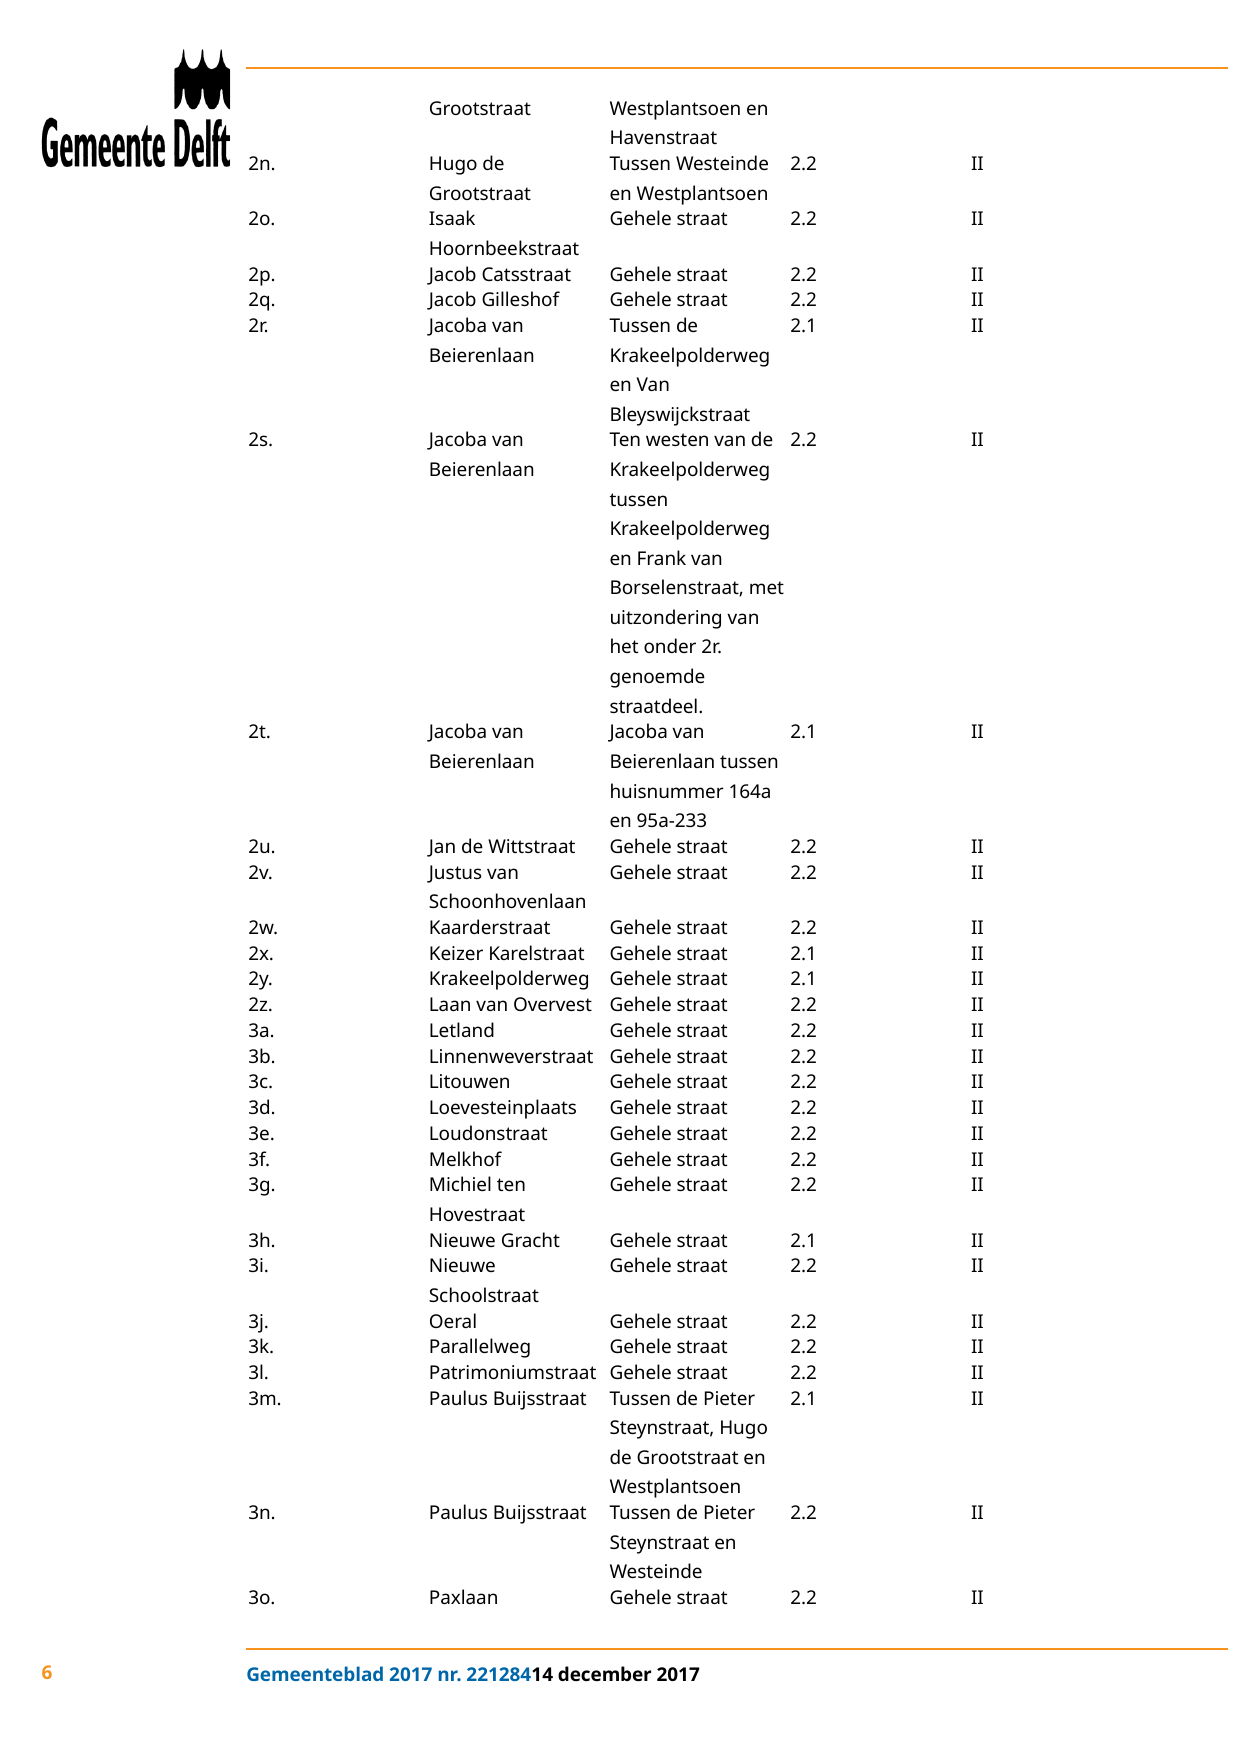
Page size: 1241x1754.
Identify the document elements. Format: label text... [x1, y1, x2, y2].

table_cell 2.2 [790, 1146, 971, 1171]
table_cell 2.2 [790, 1017, 971, 1043]
table_cell 2w. [248, 914, 429, 940]
table_cell 3m. [248, 1385, 429, 1499]
table_cell II [971, 1120, 1152, 1146]
table_cell Tussen Westeinde en Westplantsoen [609, 150, 790, 205]
table_cell Ten westen van de Krakeelpolderweg tussen Krakeelpolderweg en Frank van Borselenstraat, met uitzondering van het onder 2r. genoemde straatdeel. [609, 427, 790, 719]
table_cell 2r. [248, 312, 429, 427]
table_cell II [971, 312, 1152, 427]
table_cell II [971, 150, 1152, 205]
table_cell Gehele straat [609, 1584, 790, 1610]
table_cell Jacoba van Beierenlaan [429, 719, 609, 833]
table_cell II [971, 261, 1152, 286]
table_cell 2o. [248, 205, 429, 261]
table_cell 3j. [248, 1308, 429, 1333]
table_cell 2.1 [790, 1385, 971, 1499]
table_cell [971, 95, 1152, 150]
table_cell 2.2 [790, 1171, 971, 1227]
table_cell Hugo de Grootstraat [429, 150, 609, 205]
table_cell [248, 95, 429, 150]
table_cell 2n. [248, 150, 429, 205]
table_cell Gehele straat [609, 1069, 790, 1094]
table_cell Michiel ten Hovestraat [429, 1171, 609, 1227]
table_cell II [971, 1146, 1152, 1171]
table_cell 2.2 [790, 427, 971, 719]
table_cell II [971, 1069, 1152, 1094]
table_cell Letland [429, 1017, 609, 1043]
table_cell 3k. [248, 1334, 429, 1359]
table_cell 2.2 [790, 1308, 971, 1333]
table_cell 2.2 [790, 1094, 971, 1120]
table_cell 3i. [248, 1253, 429, 1308]
table_cell 2.2 [790, 1359, 971, 1385]
table_cell II [971, 1359, 1152, 1385]
table_cell 2t. [248, 719, 429, 833]
table_cell 3o. [248, 1584, 429, 1610]
table_cell II [971, 1334, 1152, 1359]
table_cell II [971, 991, 1152, 1017]
table_cell 2y. [248, 966, 429, 991]
table_cell II [971, 205, 1152, 261]
table_cell 2.1 [790, 966, 971, 991]
table_cell 3d. [248, 1094, 429, 1120]
table_cell Isaak Hoornbeekstraat [429, 205, 609, 261]
table_cell 2.2 [790, 261, 971, 286]
table_cell Paulus Buijsstraat [429, 1500, 609, 1584]
table_cell Paulus Buijsstraat [429, 1385, 609, 1499]
table_cell Gehele straat [609, 1308, 790, 1333]
table_cell Gehele straat [609, 1171, 790, 1227]
table_cell Paxlaan [429, 1584, 609, 1610]
table_cell 3b. [248, 1043, 429, 1068]
table_cell Gehele straat [609, 1017, 790, 1043]
table_cell II [971, 940, 1152, 966]
table_cell II [971, 833, 1152, 859]
table_cell Parallelweg [429, 1334, 609, 1359]
table_cell Oeral [429, 1308, 609, 1333]
table_cell 3n. [248, 1500, 429, 1584]
table_cell Gehele straat [609, 1094, 790, 1120]
table_cell 2.1 [790, 312, 971, 427]
table_cell 3e. [248, 1120, 429, 1146]
table_cell 2.2 [790, 1069, 971, 1094]
table_cell 2.2 [790, 1334, 971, 1359]
table_cell Gehele straat [609, 261, 790, 286]
table_cell Gehele straat [609, 833, 790, 859]
table_cell 2.2 [790, 1043, 971, 1068]
table_cell II [971, 427, 1152, 719]
table_cell Jacoba van Beierenlaan [429, 427, 609, 719]
table_cell II [971, 966, 1152, 991]
table_cell II [971, 286, 1152, 312]
table_cell Krakeelpolderweg [429, 966, 609, 991]
table_cell 2.2 [790, 286, 971, 312]
table_cell Jacoba van Beierenlaan [429, 312, 609, 427]
table_cell 2.2 [790, 991, 971, 1017]
table_cell Keizer Karelstraat [429, 940, 609, 966]
table_cell Gehele straat [609, 991, 790, 1017]
table_cell II [971, 1584, 1152, 1610]
table_cell II [971, 1227, 1152, 1252]
table_cell Gehele straat [609, 1359, 790, 1385]
table_cell 2u. [248, 833, 429, 859]
table_cell 2v. [248, 859, 429, 914]
table_cell 2.2 [790, 1120, 971, 1146]
table_cell [790, 95, 971, 150]
table_cell Gehele straat [609, 940, 790, 966]
table_cell II [971, 719, 1152, 833]
table_cell II [971, 1043, 1152, 1068]
table_cell 2.2 [790, 150, 971, 205]
table_cell Kaarderstraat [429, 914, 609, 940]
table_cell Loevesteinplaats [429, 1094, 609, 1120]
table_cell Gehele straat [609, 1146, 790, 1171]
table_cell Grootstraat [429, 95, 609, 150]
table_cell II [971, 1308, 1152, 1333]
table_cell Jacob Catsstraat [429, 261, 609, 286]
table_cell Tussen de Pieter Steynstraat en Westeinde [609, 1500, 790, 1584]
table_cell Gehele straat [609, 1120, 790, 1146]
table_cell II [971, 859, 1152, 914]
table_cell Gehele straat [609, 1227, 790, 1252]
table_cell Melkhof [429, 1146, 609, 1171]
table_cell Gehele straat [609, 966, 790, 991]
table_cell II [971, 1017, 1152, 1043]
table_cell 2.2 [790, 1500, 971, 1584]
table_cell 3a. [248, 1017, 429, 1043]
table_cell II [971, 1253, 1152, 1308]
table_cell 3h. [248, 1227, 429, 1252]
table_cell Laan van Overvest [429, 991, 609, 1017]
table_cell Tussen de Krakeelpolderweg en Van Bleyswijckstraat [609, 312, 790, 427]
table_cell Tussen de Pieter Steynstraat, Hugo de Grootstraat en Westplantsoen [609, 1385, 790, 1499]
table_cell 3f. [248, 1146, 429, 1171]
table_cell Gehele straat [609, 286, 790, 312]
picture [41, 47, 231, 172]
table_cell 2p. [248, 261, 429, 286]
table_cell 2.2 [790, 205, 971, 261]
table_cell II [971, 1171, 1152, 1227]
table_cell Justus van Schoonhovenlaan [429, 859, 609, 914]
table_cell II [971, 914, 1152, 940]
table_cell Patrimoniumstraat [429, 1359, 609, 1385]
table_cell Gehele straat [609, 1043, 790, 1068]
table_cell II [971, 1385, 1152, 1499]
table_cell 2.2 [790, 1253, 971, 1308]
table_cell Linnenweverstraat [429, 1043, 609, 1068]
table_cell Nieuwe Schoolstraat [429, 1253, 609, 1308]
table_cell Litouwen [429, 1069, 609, 1094]
table_cell 2x. [248, 940, 429, 966]
table_cell Jan de Wittstraat [429, 833, 609, 859]
table_cell 3g. [248, 1171, 429, 1227]
table_cell 2.1 [790, 719, 971, 833]
table_cell 3c. [248, 1069, 429, 1094]
table_cell 3l. [248, 1359, 429, 1385]
table_cell 2z. [248, 991, 429, 1017]
table_cell Nieuwe Gracht [429, 1227, 609, 1252]
table_cell 2.1 [790, 1227, 971, 1252]
table_cell 2.1 [790, 940, 971, 966]
table_cell Westplantsoen en Havenstraat [609, 95, 790, 150]
table_cell Jacoba van Beierenlaan tussen huisnummer 164a en 95a-233 [609, 719, 790, 833]
table_cell Jacob Gilleshof [429, 286, 609, 312]
table_cell II [971, 1094, 1152, 1120]
table_cell 2.2 [790, 859, 971, 914]
table_cell Gehele straat [609, 1334, 790, 1359]
table_cell Gehele straat [609, 205, 790, 261]
table_cell II [971, 1500, 1152, 1584]
table_cell Gehele straat [609, 1253, 790, 1308]
table_cell 2s. [248, 427, 429, 719]
table_cell 2q. [248, 286, 429, 312]
table_cell 2.2 [790, 833, 971, 859]
table_cell Gehele straat [609, 859, 790, 914]
table_cell 2.2 [790, 914, 971, 940]
table_cell Loudonstraat [429, 1120, 609, 1146]
table_cell Gehele straat [609, 914, 790, 940]
table_cell 2.2 [790, 1584, 971, 1610]
